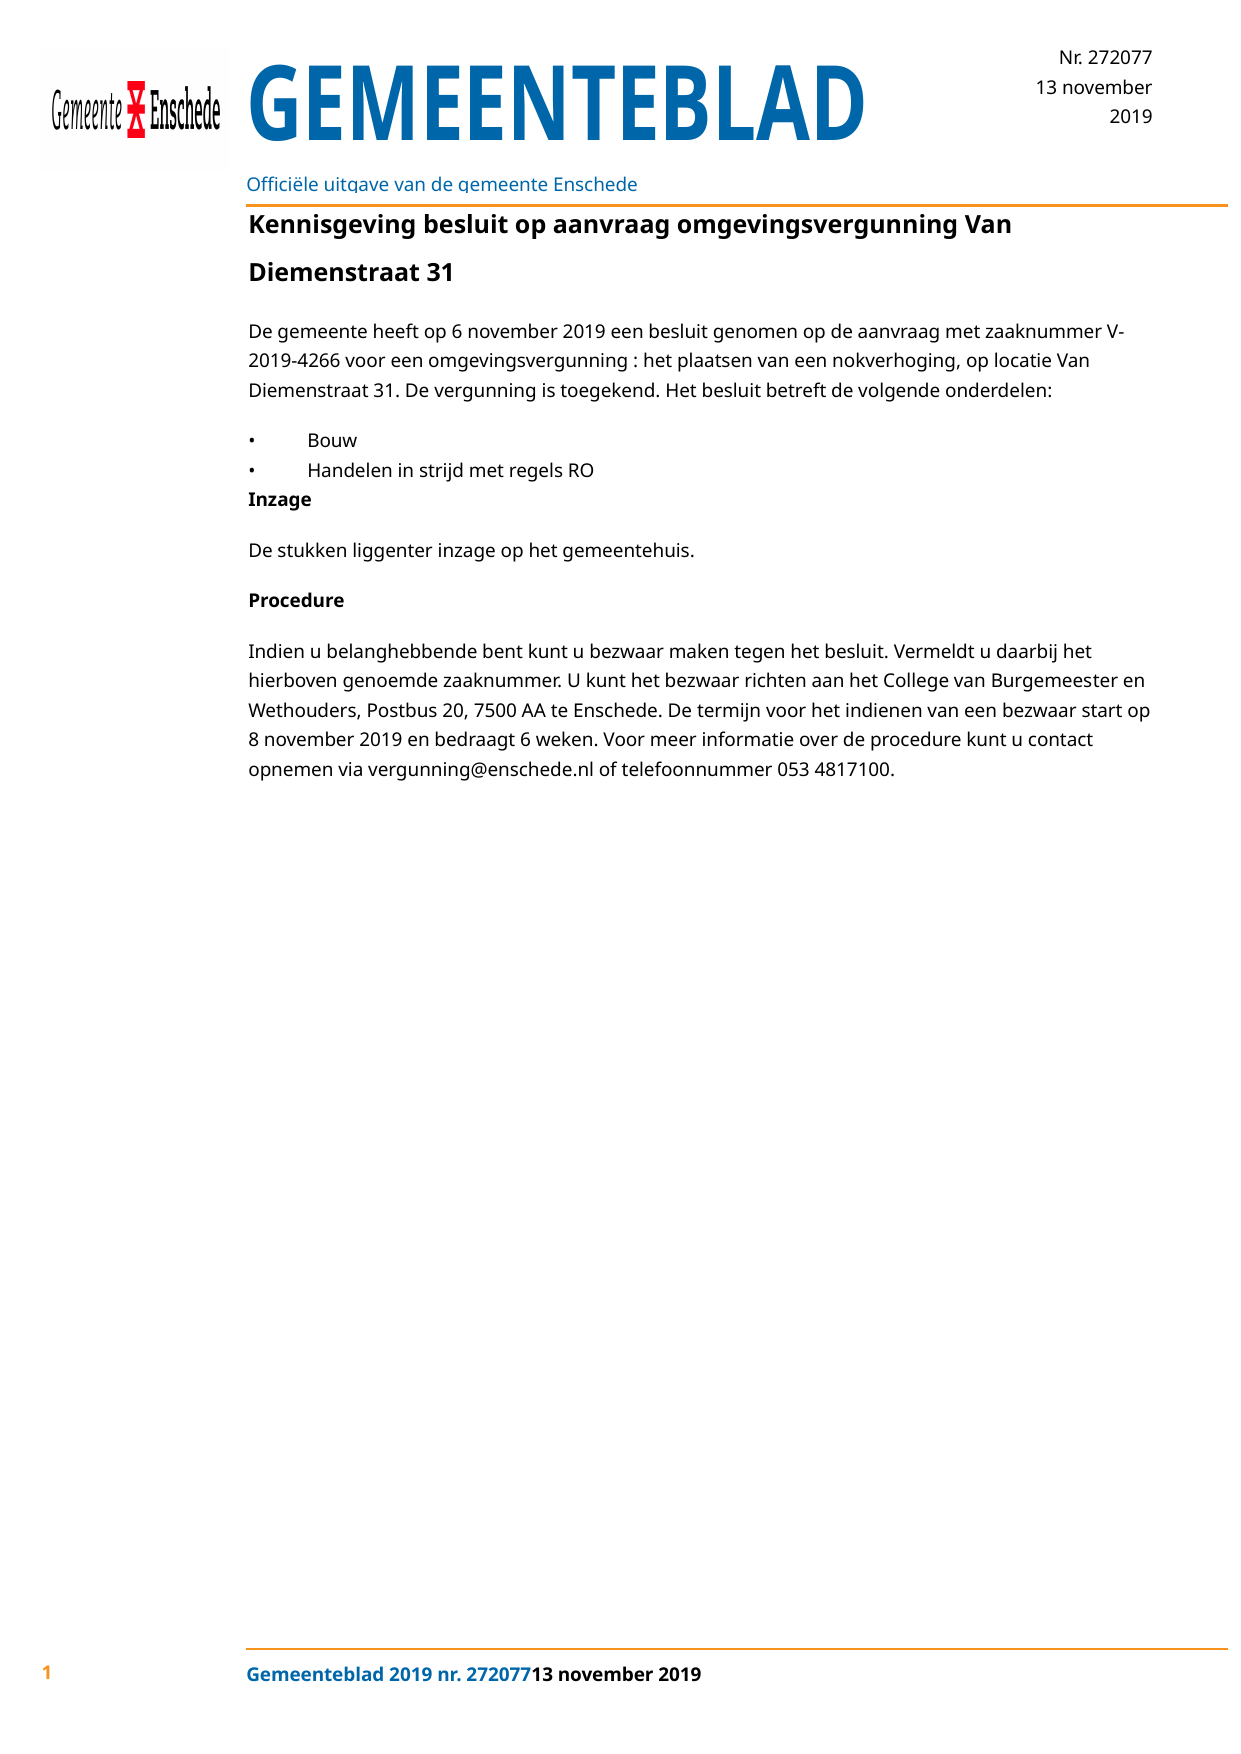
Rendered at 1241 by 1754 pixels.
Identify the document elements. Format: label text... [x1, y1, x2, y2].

text Kennisgeving besluit op aanvraag omgevingsvergunning Van Diemenstraat 31 [248, 207, 1152, 288]
text Procedure [248, 587, 1152, 613]
text Inzage [248, 487, 1152, 512]
list Bouw [248, 427, 1152, 453]
text Indien u belanghebbende bent kunt u bezwaar maken tegen het besluit. Vermeldt u daarbij het hierboven genoemde zaaknummer. U kunt het bezwaar richten aan het College van Burgemees­ter en Wethouders, Postbus 20, 7500 AA te Enschede. De termijn voor het indienen van een bezwaar start op 8 november 2019 en bedraagt 6 weken. Voor meer informatie over de procedure kunt u contact opnemen via vergunning@enschede.nl of telefoonnummer 053 4817100. [248, 638, 1152, 782]
list Handelen in strijd met regels RO [248, 457, 1152, 483]
text De gemeente heeft op 6 november 2019 een besluit genomen op de aanvraag met zaaknummer V-2019-4266 voor een omgevingsvergunning : het plaatsen van een nokverhoging, op locatie Van Diemenstraat 31. De vergunning is toegekend. Het besluit betreft de volgende onderdelen: [248, 318, 1152, 403]
text De stukken liggenter inzage op het gemeentehuis. [248, 537, 1152, 563]
picture [41, 47, 231, 172]
